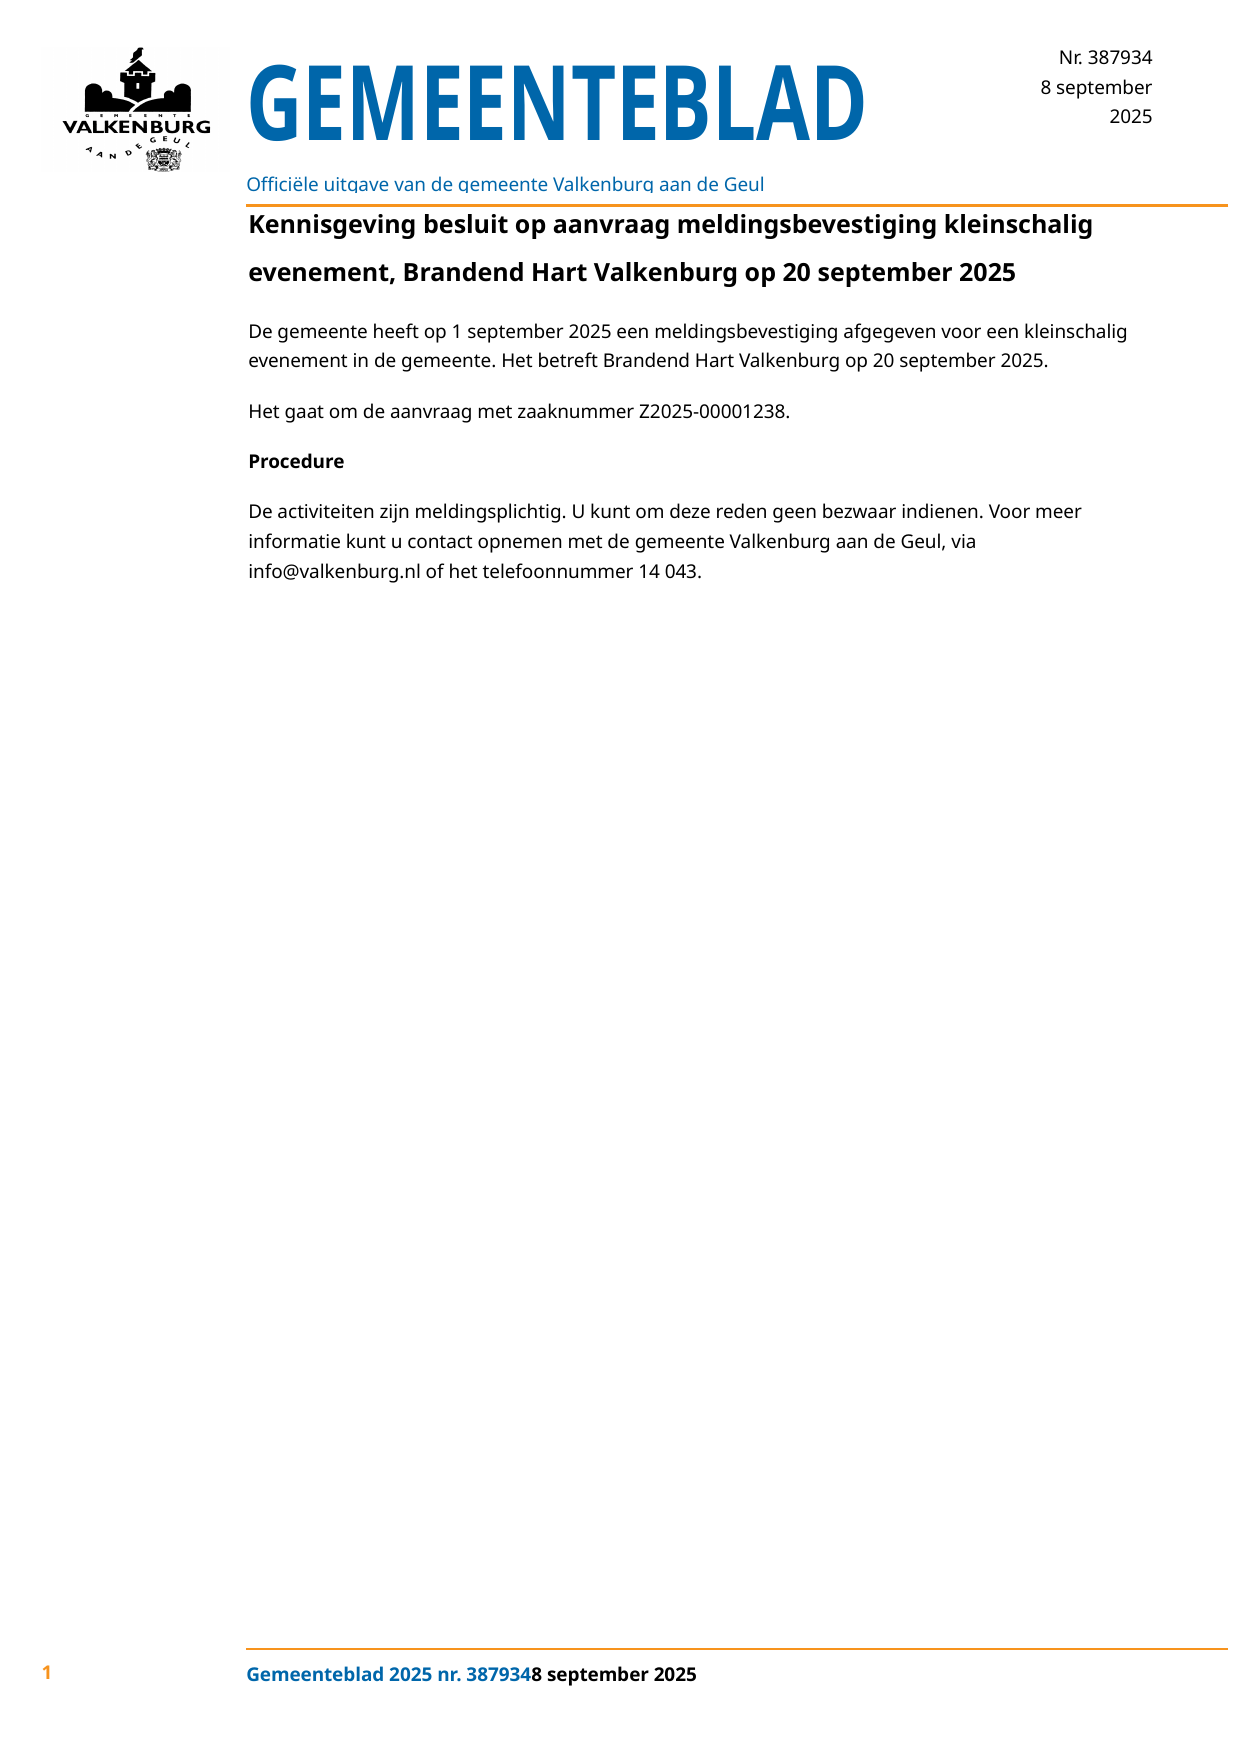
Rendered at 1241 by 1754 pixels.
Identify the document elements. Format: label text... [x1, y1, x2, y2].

text De activiteiten zijn meldingsplichtig. U kunt om deze reden geen bezwaar indienen. Voor meer informatie kunt u contact opnemen met de gemeente Valkenburg aan de Geul, via info@valkenburg.nl of het telefoonnummer 14 043. [248, 499, 1152, 584]
text Procedure [248, 448, 1152, 474]
picture [41, 47, 231, 172]
text De gemeente heeft op 1 september 2025 een meldingsbevestiging afgegeven voor een kleinschalig evenement in de gemeente. Het betreft Brandend Hart Valkenburg op 20 september 2025. [248, 318, 1152, 373]
text Het gaat om de aanvraag met zaaknummer Z2025-00001238. [248, 398, 1152, 424]
text Kennisgeving besluit op aanvraag meldingsbevestiging kleinschalig evenement, Brandend Hart Valkenburg op 20 september 2025 [248, 207, 1152, 288]
